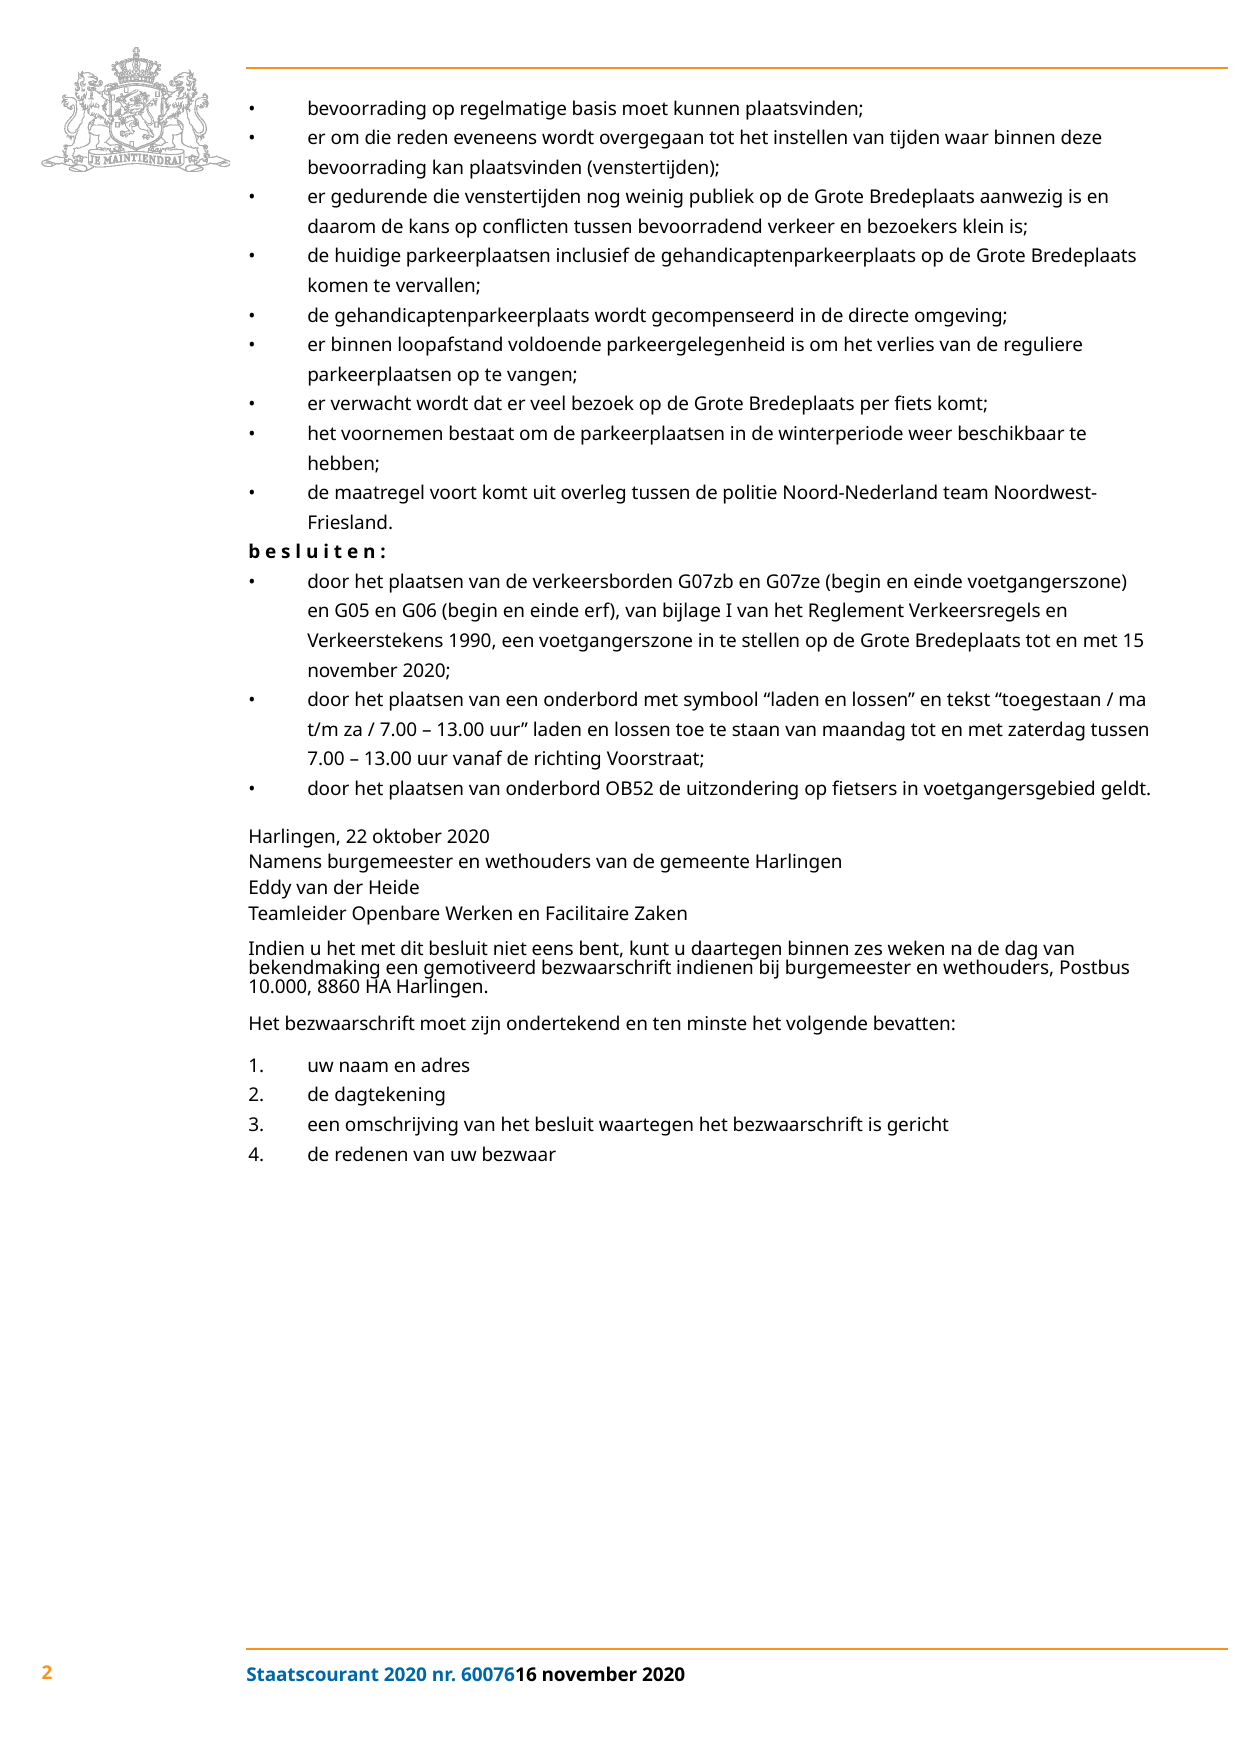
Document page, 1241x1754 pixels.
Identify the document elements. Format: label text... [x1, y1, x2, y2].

list bevoorrading op regelmatige basis moet kunnen plaatsvinden; [248, 95, 1152, 121]
list de huidige parkeerplaatsen inclusief de gehandicaptenparkeerplaats op de Grote Bredeplaats komen te vervallen; [248, 243, 1152, 298]
list er om die reden eveneens wordt overgegaan tot het instellen van tijden waar binnen deze bevoorrading kan plaatsvinden (venstertijden); [248, 124, 1152, 180]
text Het bezwaarschrift moet zijn ondertekend en ten minste het volgende bevatten: [248, 1015, 1152, 1034]
text Eddy van der Heide [248, 874, 1152, 900]
list door het plaatsen van een onderbord met symbool “laden en lossen” en tekst “toegestaan / ma t/m za / 7.00 – 13.00 uur” laden en lossen toe te staan van maandag tot en met zaterdag tussen 7.00 – 13.00 uur vanaf de richting Voorstraat; [248, 686, 1152, 771]
list er binnen loopafstand voldoende parkeergelegenheid is om het verlies van de reguliere parkeerplaatsen op te vangen; [248, 331, 1152, 387]
text Indien u het met dit besluit niet eens bent, kunt u daartegen binnen zes weken na de dag van bekendmaking een gemotiveerd bezwaarschrift indienen bij burgemeester en wethouders, Postbus 10.000, 8860 HA Harlingen. [248, 939, 1152, 997]
list door het plaatsen van de verkeersborden G07zb en G07ze (begin en einde voetgangerszone) en G05 en G06 (begin en einde erf), van bijlage I van het Reglement Verkeersregels en Verkeerstekens 1990, een voetgangerszone in te stellen op de Grote Bredeplaats tot en met 15 november 2020; [248, 568, 1152, 683]
list het voornemen bestaat om de parkeerplaatsen in de winterperiode weer beschikbaar te hebben; [248, 420, 1152, 476]
list er gedurende die venstertijden nog weinig publiek op de Grote Bredeplaats aanwezig is en daarom de kans op conflicten tussen bevoorradend verkeer en bezoekers klein is; [248, 183, 1152, 239]
text b e s l u i t e n : [248, 538, 1152, 564]
list de dagtekening [248, 1082, 1152, 1107]
text Harlingen, 22 oktober 2020 [248, 823, 1152, 849]
text Teamleider Openbare Werken en Facilitaire Zaken [248, 900, 1152, 926]
list een omschrijving van het besluit waartegen het bezwaarschrift is gericht [248, 1111, 1152, 1137]
list uw naam en adres [248, 1052, 1152, 1078]
text Namens burgemeester en wethouders van de gemeente Harlingen [248, 849, 1152, 874]
list er verwacht wordt dat er veel bezoek op de Grote Bredeplaats per fiets komt; [248, 391, 1152, 416]
list de gehandicaptenparkeerplaats wordt gecompenseerd in de directe omgeving; [248, 302, 1152, 328]
list de redenen van uw bezwaar [248, 1141, 1152, 1167]
picture [41, 47, 231, 172]
list door het plaatsen van onderbord OB52 de uitzondering op fietsers in voetgangersgebied geldt. [248, 775, 1152, 801]
list de maatregel voort komt uit overleg tussen de politie Noord-Nederland team Noordwest-Friesland. [248, 479, 1152, 535]
